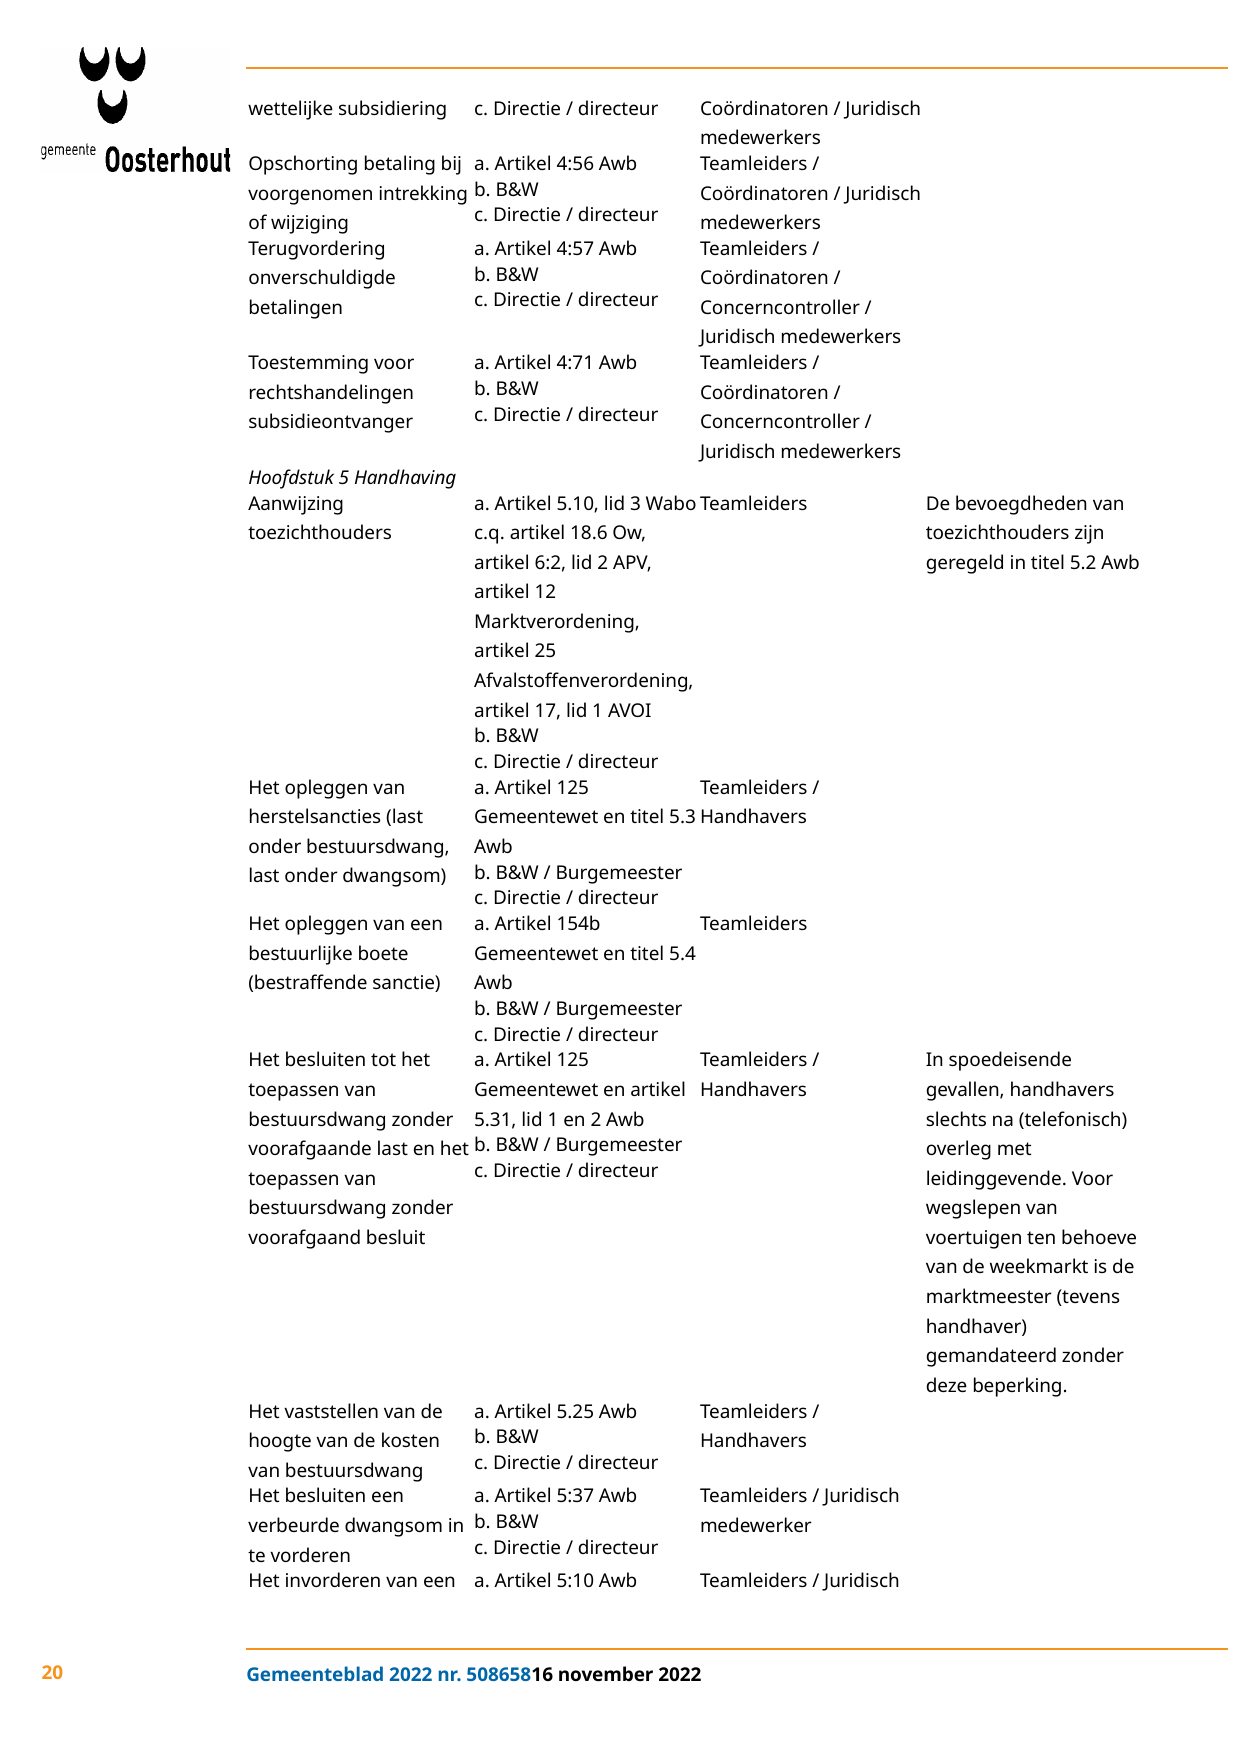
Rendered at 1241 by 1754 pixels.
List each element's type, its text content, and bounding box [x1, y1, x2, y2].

table_cell b. B&W [474, 261, 700, 286]
table_cell Teamleiders / Handhavers [700, 1398, 926, 1483]
table_cell a. Artikel 154b Gemeentewet en titel 5.4 Awb [474, 910, 700, 995]
table_cell Teamleiders / Handhavers [700, 1047, 926, 1398]
table_cell [926, 235, 1152, 349]
table_cell Hoofdstuk 5 Handhaving [248, 464, 474, 490]
table_cell Teamleiders / Coördinatoren / Juridisch medewerkers [700, 150, 926, 235]
table_cell [926, 464, 1152, 490]
table_cell b. B&W / Burgemeester [474, 859, 700, 884]
table_cell [926, 910, 1152, 1047]
table_cell Teamleiders [700, 490, 926, 774]
table_cell [474, 464, 700, 490]
table_cell Teamleiders / Coördinatoren / Concerncontroller / Juridisch medewerkers [700, 235, 926, 349]
table_cell Teamleiders / Handhavers [700, 774, 926, 910]
table_cell Aanwijzing toezichthouders [248, 490, 474, 774]
table_cell b. B&W / Burgemeester [474, 1132, 700, 1157]
table_cell De bevoegdheden van toezichthouders zijn geregeld in titel 5.2 Awb [926, 490, 1152, 774]
table_cell Opschorting betaling bij voorgenomen intrekking of wijziging [248, 150, 474, 235]
table_cell [926, 1568, 1152, 1593]
table_cell b. B&W [474, 1509, 700, 1534]
table_cell a. Artikel 4:71 Awb [474, 350, 700, 375]
table_cell c. Directie / directeur [474, 95, 700, 150]
table_cell b. B&W / Burgemeester [474, 995, 700, 1021]
table_cell Toestemming voor rechtshandelingen subsidieontvanger [248, 350, 474, 464]
table_cell a. Artikel 5.10, lid 3 Wabo c.q. artikel 18.6 Ow, artikel 6:2, lid 2 APV, artikel 12 Marktverordening, artikel 25 Afvalstoffenverordening, artikel 17, lid 1 AVOI [474, 490, 700, 722]
table_cell c. Directie / directeur [474, 286, 700, 349]
picture [41, 47, 231, 172]
table_cell Het invorderen van een [248, 1568, 474, 1593]
table_cell In spoedeisende gevallen, handhavers slechts na (telefonisch) overleg met leidinggevende. Voor wegslepen van voertuigen ten behoeve van de weekmarkt is de marktmeester (tevens handhaver) gemandateerd zonder deze beperking. [926, 1047, 1152, 1398]
table_cell a. Artikel 125 Gemeentewet en artikel 5.31, lid 1 en 2 Awb [474, 1047, 700, 1132]
table_cell [926, 150, 1152, 235]
table_cell Teamleiders / Juridisch medewerker [700, 1483, 926, 1568]
table_cell a. Artikel 125 Gemeentewet en titel 5.3 Awb [474, 774, 700, 859]
table_cell [700, 464, 926, 490]
table_cell b. B&W [474, 375, 700, 401]
table_cell c. Directie / directeur [474, 748, 700, 774]
table_cell c. Directie / directeur [474, 1534, 700, 1568]
table_cell c. Directie / directeur [474, 401, 700, 464]
table_cell wettelijke subsidiering [248, 95, 474, 150]
table_cell Het opleggen van herstelsancties (last onder bestuursdwang, last onder dwangsom) [248, 774, 474, 910]
table_cell c. Directie / directeur [474, 1157, 700, 1398]
table_cell a. Artikel 5.25 Awb [474, 1398, 700, 1423]
table_cell [926, 1398, 1152, 1483]
table_cell c. Directie / directeur [474, 885, 700, 910]
table_cell c. Directie / directeur [474, 1449, 700, 1483]
table_cell [926, 774, 1152, 910]
table_cell Het vaststellen van de hoogte van de kosten van bestuursdwang [248, 1398, 474, 1483]
table_cell [926, 1483, 1152, 1568]
table_cell c. Directie / directeur [474, 202, 700, 235]
table_cell Het besluiten een verbeurde dwangsom in te vorderen [248, 1483, 474, 1568]
table_cell a. Artikel 4:57 Awb [474, 235, 700, 261]
table_cell Coördinatoren / Juridisch medewerkers [700, 95, 926, 150]
table_cell b. B&W [474, 176, 700, 202]
table_cell b. B&W [474, 1424, 700, 1449]
table_cell Het opleggen van een bestuurlijke boete (bestraffende sanctie) [248, 910, 474, 1047]
table_cell a. Artikel 5:37 Awb [474, 1483, 700, 1508]
table_cell a. Artikel 4:56 Awb [474, 150, 700, 176]
table_cell c. Directie / directeur [474, 1021, 700, 1047]
table_cell Teamleiders / Juridisch [700, 1568, 926, 1593]
table_cell Het besluiten tot het toepassen van bestuursdwang zonder voorafgaande last en het toepassen van bestuursdwang zonder voorafgaand besluit [248, 1047, 474, 1398]
table_cell Terugvordering onverschuldigde betalingen [248, 235, 474, 349]
table_cell [926, 95, 1152, 150]
table_cell a. Artikel 5:10 Awb [474, 1568, 700, 1593]
table_cell Teamleiders / Coördinatoren / Concerncontroller / Juridisch medewerkers [700, 350, 926, 464]
table_cell Teamleiders [700, 910, 926, 1047]
table_cell b. B&W [474, 723, 700, 748]
table_cell [926, 350, 1152, 464]
